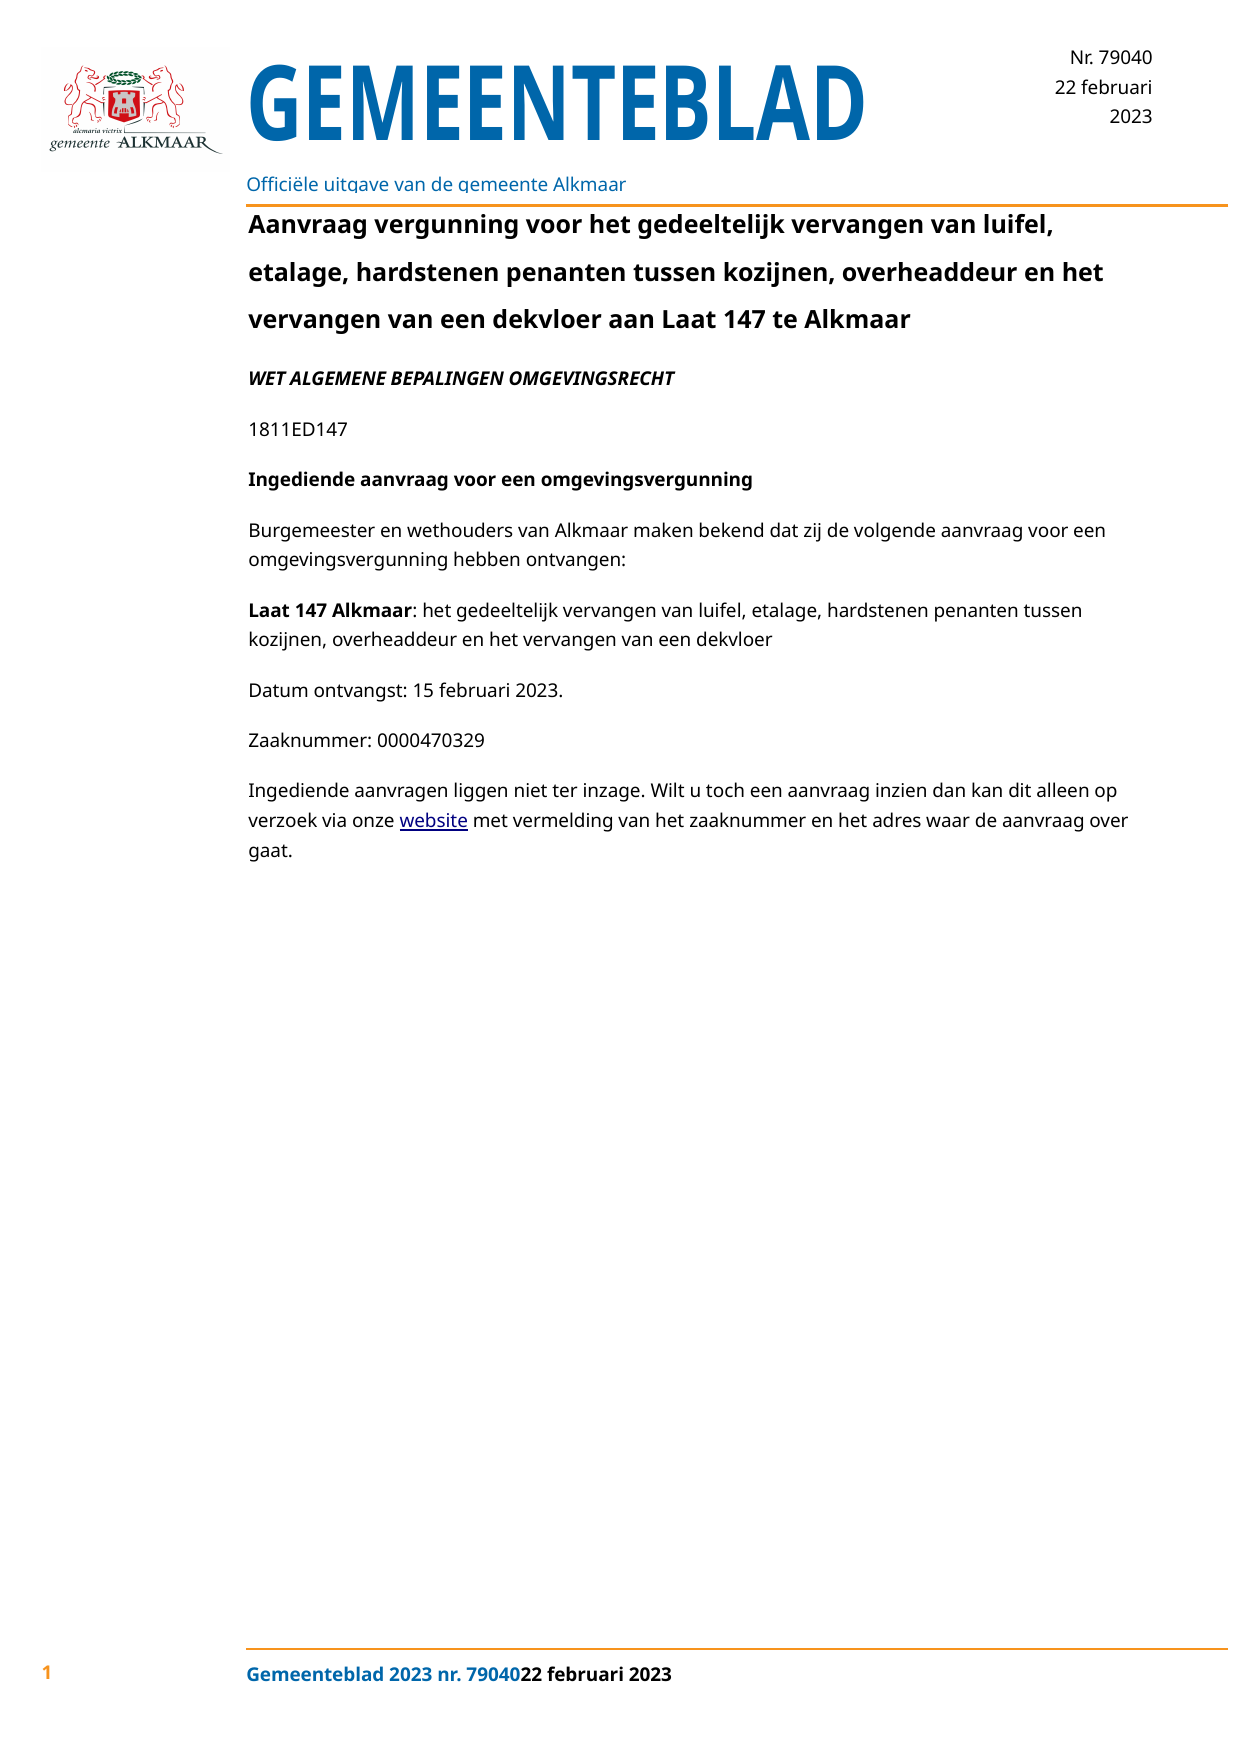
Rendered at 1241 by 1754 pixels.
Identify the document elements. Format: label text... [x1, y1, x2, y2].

text Aanvraag vergunning voor het gedeeltelijk vervangen van luifel, etalage, hardstenen penanten tussen kozijnen, overheaddeur en het vervangen van een dekvloer aan Laat 147 te Alkmaar [248, 207, 1152, 336]
text Ingediende aanvragen liggen niet ter inzage. Wilt u toch een aanvraag inzien dan kan dit alleen op verzoek via onze website met vermelding van het zaaknummer en het adres waar de aanvraag over gaat. [248, 778, 1152, 862]
text WET ALGEMENE BEPALINGEN OMGEVINGSRECHT [248, 366, 1152, 391]
text Ingediende aanvraag voor een omgevingsvergunning [248, 466, 1152, 492]
picture [41, 47, 231, 172]
text 1811ED147 [248, 416, 1152, 442]
text Laat 147 Alkmaar: het gedeeltelijk vervangen van luifel, etalage, hardstenen penanten tussen kozijnen, overheaddeur en het vervangen van een dekvloer [248, 597, 1152, 652]
text Zaaknummer: 0000470329 [248, 727, 1152, 753]
text Burgemeester en wethouders van Alkmaar maken bekend dat zij de volgende aanvraag voor een omgevingsvergunning hebben ontvangen: [248, 517, 1152, 572]
text Datum ontvangst: 15 februari 2023. [248, 677, 1152, 702]
